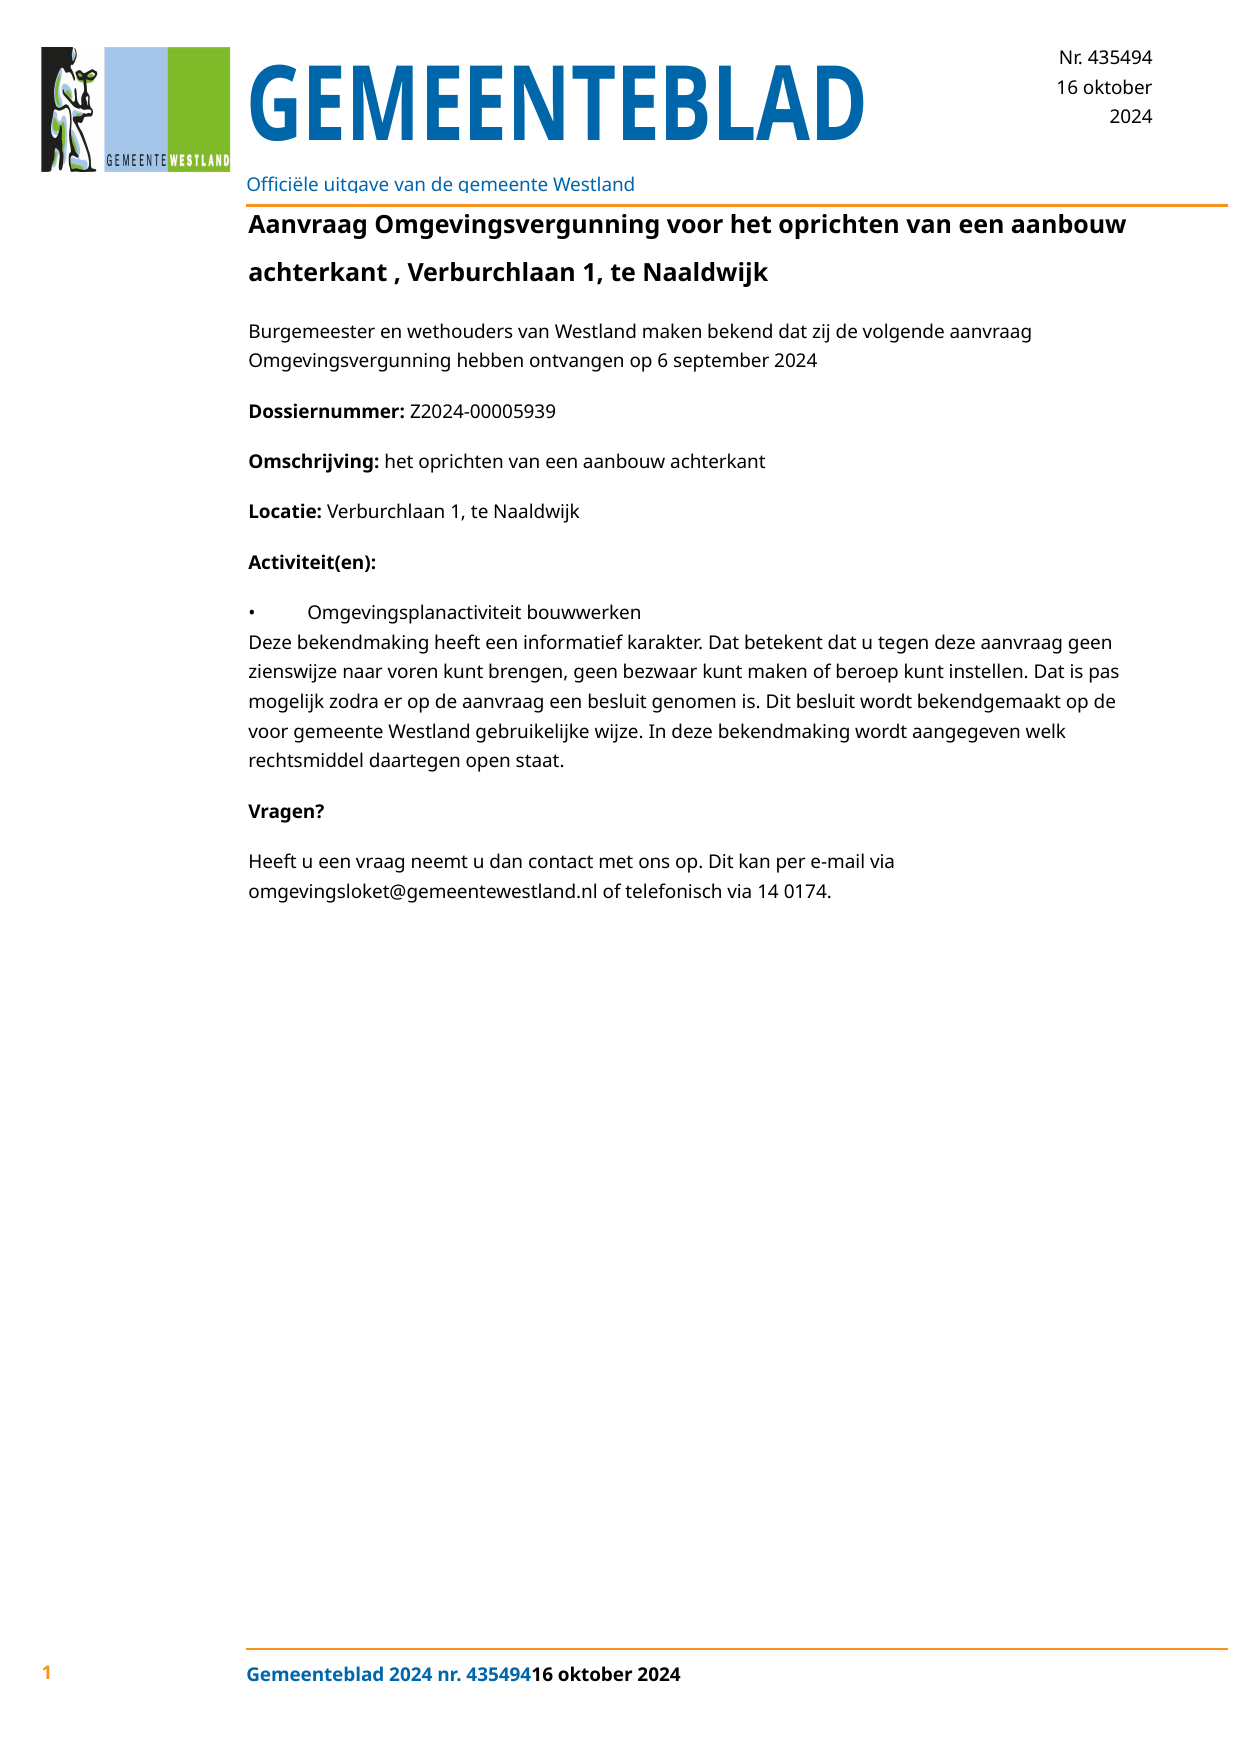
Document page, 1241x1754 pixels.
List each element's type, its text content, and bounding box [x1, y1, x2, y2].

list Omgevingsplanactiviteit bouwwerken [248, 599, 1152, 625]
text Omschrijving: het oprichten van een aanbouw achterkant [248, 448, 1152, 474]
text Burgemeester en wethouders van Westland maken bekend dat zij de volgende aanvraag Omgevingsvergunning hebben ontvangen op 6 september 2024 [248, 318, 1152, 373]
text Aanvraag Omgevingsvergunning voor het oprichten van een aanbouw achterkant , Verburchlaan 1, te Naaldwijk [248, 207, 1152, 288]
picture [41, 47, 231, 172]
text Dossiernummer: Z2024-00005939 [248, 398, 1152, 424]
text Vragen? [248, 798, 1152, 824]
text Deze bekendmaking heeft een informatief karakter. Dat betekent dat u tegen deze aanvraag geen zienswijze naar voren kunt brengen, geen bezwaar kunt maken of beroep kunt instellen. Dat is pas mogelijk zodra er op de aanvraag een besluit genomen is. Dit besluit wordt bekendgemaakt op de voor gemeente Westland gebruikelijke wijze. In deze bekendmaking wordt aangegeven welk rechtsmiddel daartegen open staat. [248, 629, 1152, 773]
text Locatie: Verburchlaan 1, te Naaldwijk [248, 499, 1152, 524]
text Activiteit(en): [248, 549, 1152, 575]
text Heeft u een vraag neemt u dan contact met ons op. Dit kan per e-mail via omgevingsloket@gemeentewestland.nl of telefonisch via 14 0174. [248, 848, 1152, 904]
